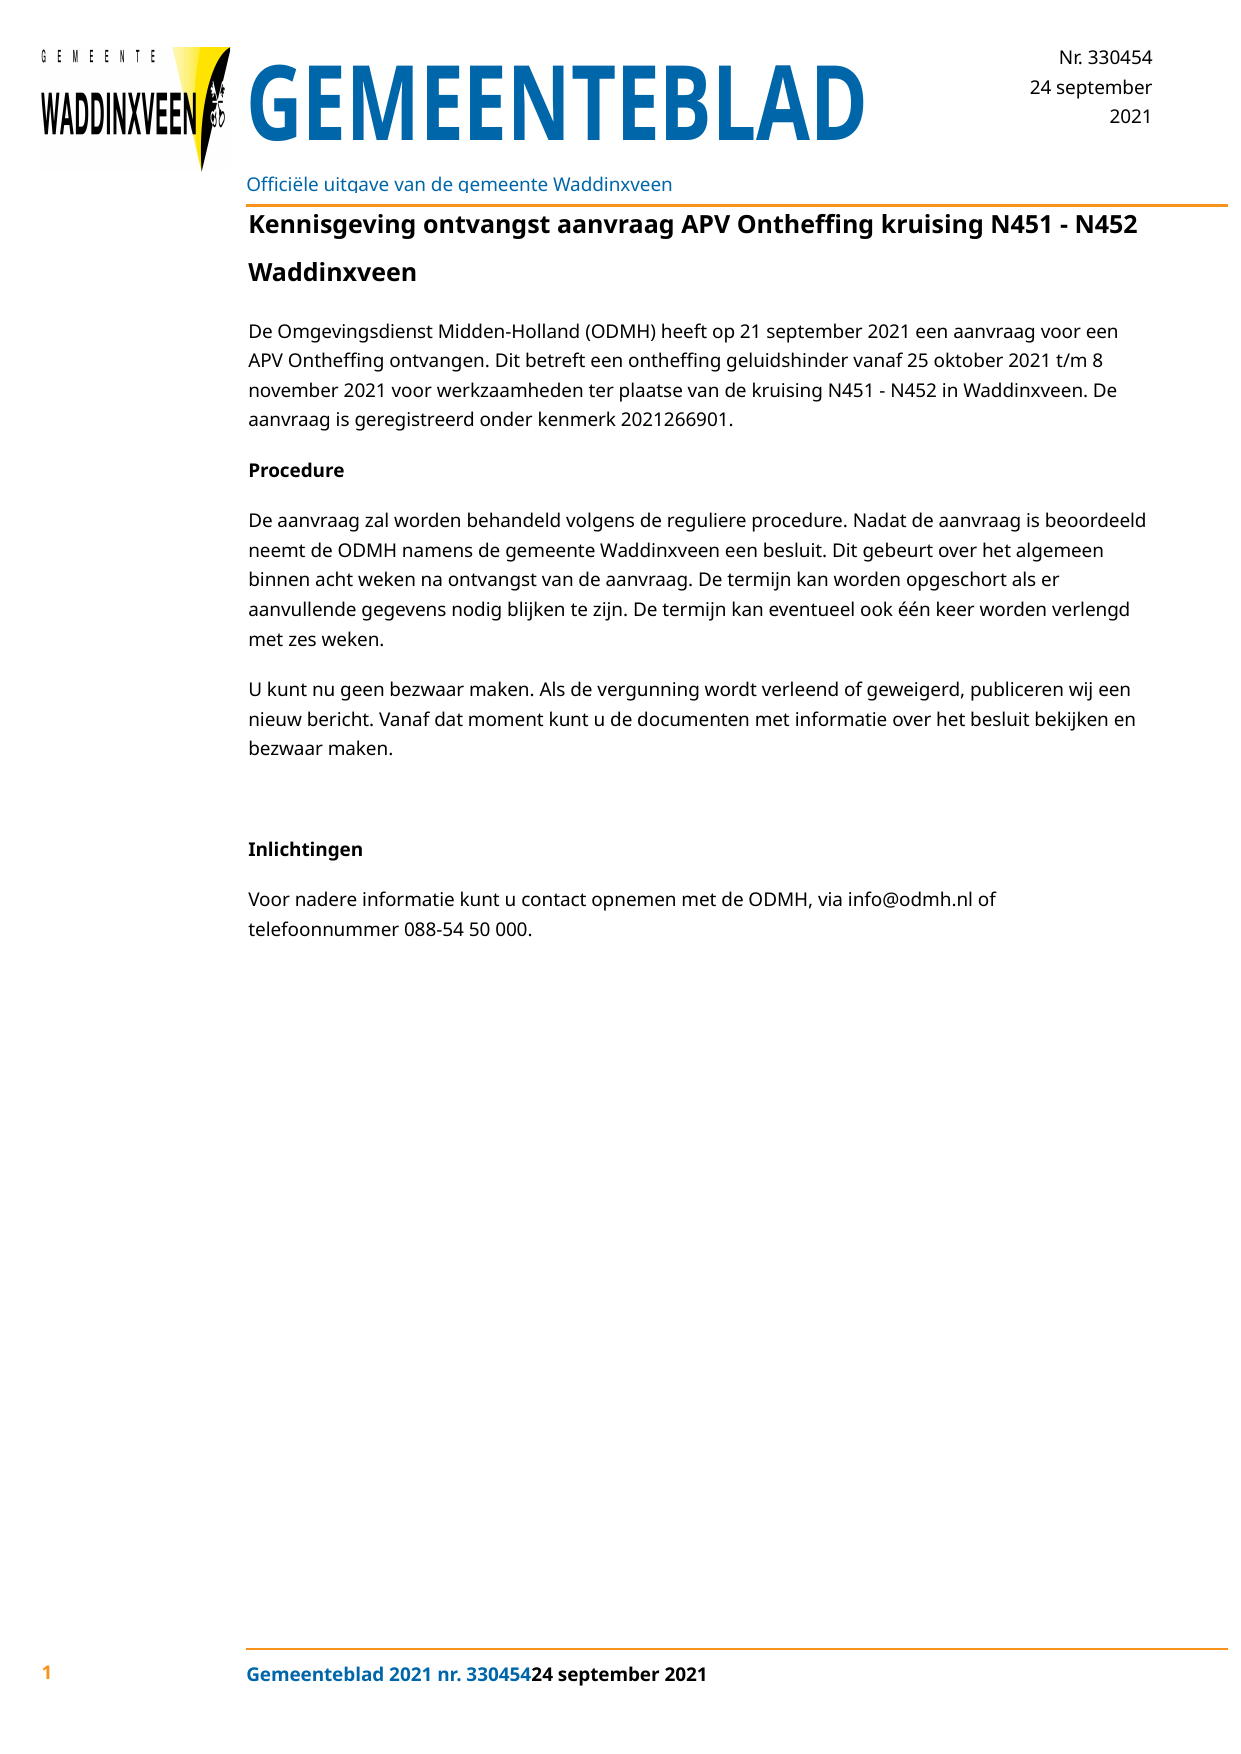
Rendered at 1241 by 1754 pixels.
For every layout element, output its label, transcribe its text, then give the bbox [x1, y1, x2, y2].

picture [41, 47, 231, 172]
text Voor nadere informatie kunt u contact opnemen met de ODMH, via info@odmh.nl of telefoonnummer 088-54 50 000. [248, 887, 1152, 942]
text De aanvraag zal worden behandeld volgens de reguliere procedure. Nadat de aanvraag is beoordeeld neemt de ODMH namens de gemeente Waddinxveen een besluit. Dit gebeurt over het algemeen binnen acht weken na ontvangst van de aanvraag. De termijn kan worden opgeschort als er aanvullende gegevens nodig blijken te zijn. De termijn kan eventueel ook één keer worden verlengd met zes weken. [248, 507, 1152, 652]
text Kennisgeving ontvangst aanvraag APV Ontheffing kruising N451 - N452 Waddinxveen [248, 207, 1152, 288]
text Inlichtingen [248, 836, 1152, 862]
text Procedure [248, 457, 1152, 483]
text De Omgevingsdienst Midden-Holland (ODMH) heeft op 21 september 2021 een aanvraag voor een APV Ontheffing ontvangen. Dit betreft een ontheffing geluidshinder vanaf 25 oktober 2021 t/m 8 november 2021 voor werkzaamheden ter plaatse van de kruising N451 - N452 in Waddinxveen. De aanvraag is geregistreerd onder kenmerk 2021266901. [248, 318, 1152, 432]
text U kunt nu geen bezwaar maken. Als de vergunning wordt verleend of geweigerd, publiceren wij een nieuw bericht. Vanaf dat moment kunt u de documenten met informatie over het besluit bekijken en bezwaar maken. [248, 676, 1152, 761]
